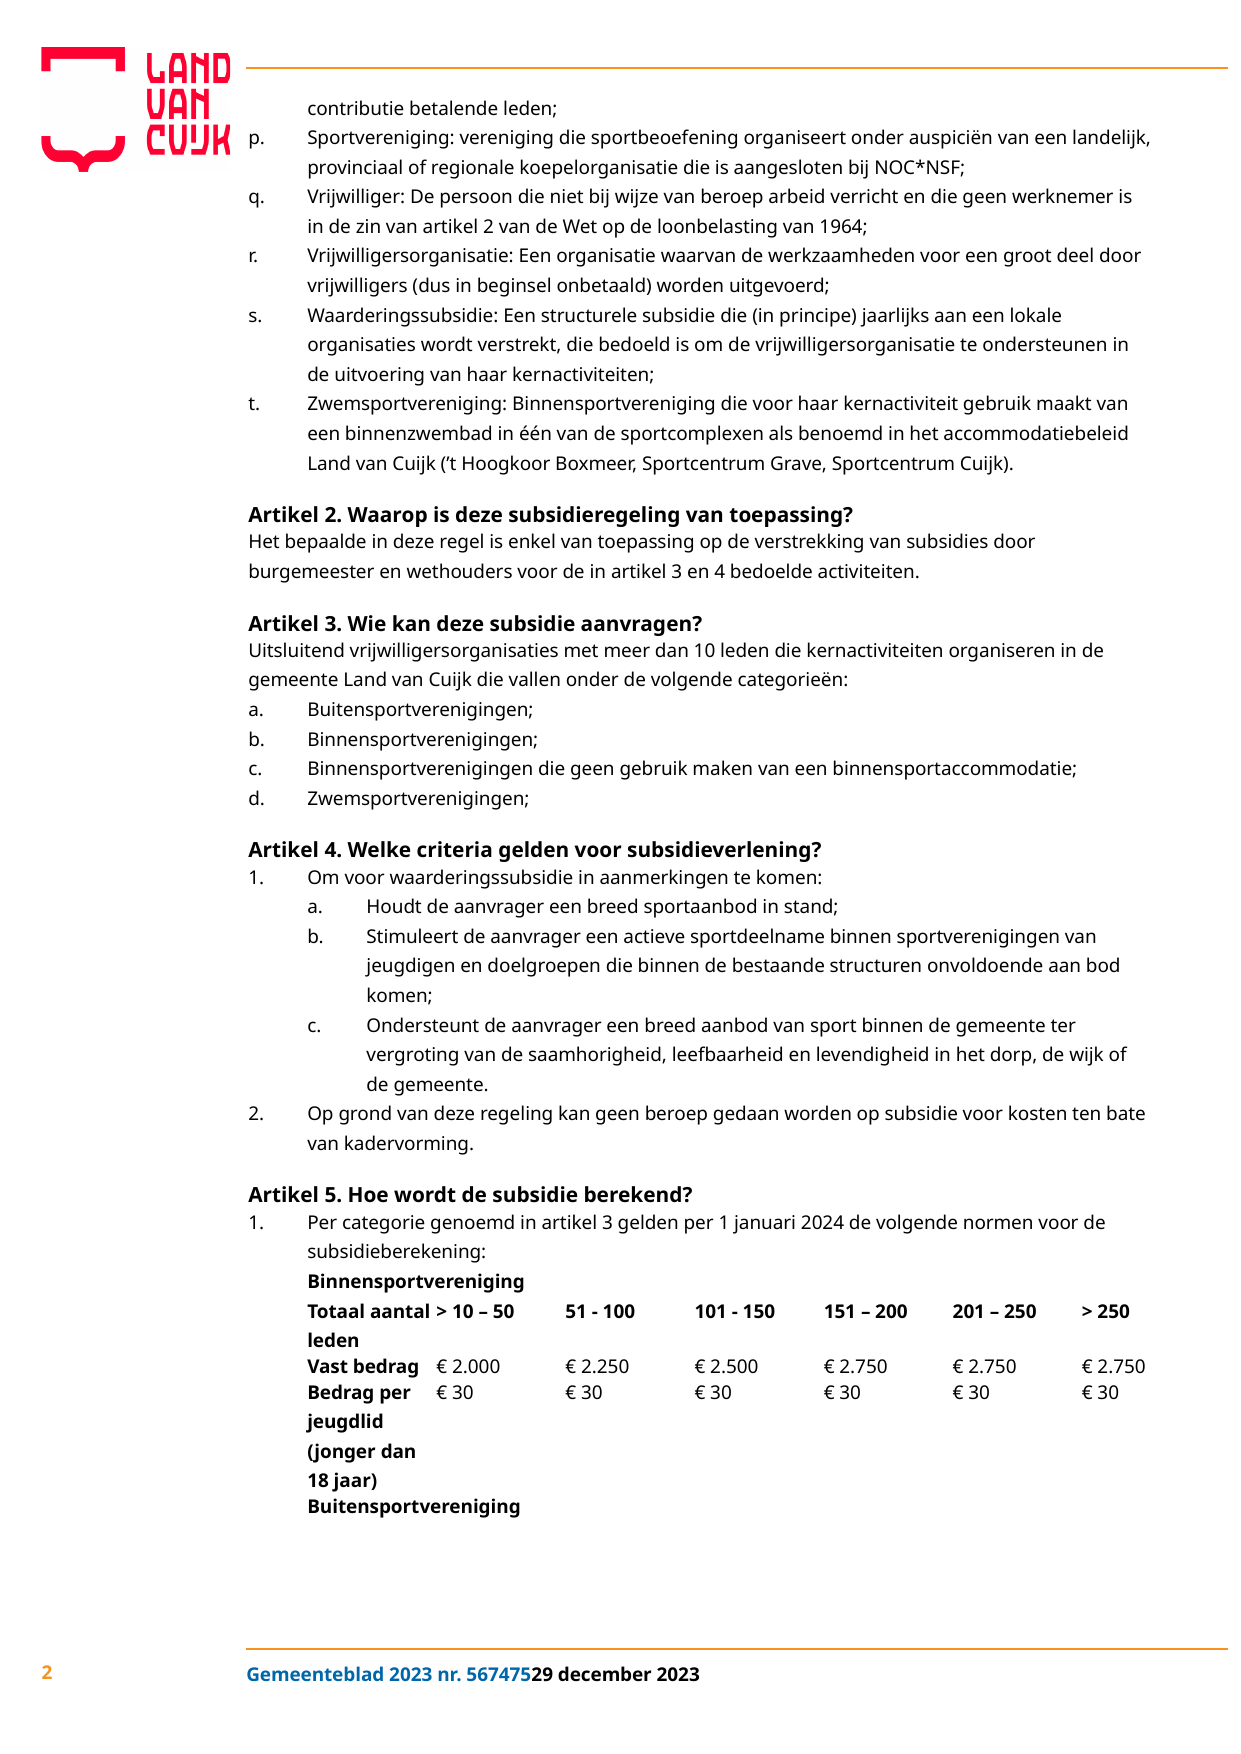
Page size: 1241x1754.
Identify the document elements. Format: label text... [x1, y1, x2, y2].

list Op grond van deze regeling kan geen beroep gedaan worden op subsidie voor kosten ten bate van kadervorming. [248, 1101, 1152, 1156]
list Houdt de aanvrager een breed sportaanbod in stand; [307, 893, 1152, 919]
list contributie betalende leden; [248, 95, 1152, 121]
table_header 51 - 100 [565, 1298, 694, 1353]
list Ondersteunt de aanvrager een breed aanbod van sport binnen de gemeente ter vergroting van de saamhorigheid, leefbaarheid en levendigheid in het dorp, de wijk of de gemeente. [307, 1012, 1152, 1097]
table_cell € 2.000 [436, 1353, 565, 1379]
list Zwemsportverenigingen; [248, 785, 1152, 811]
table_header 201 – 250 [953, 1298, 1082, 1353]
table_header 151 – 200 [824, 1298, 952, 1353]
list Buitensportverenigingen; [248, 696, 1152, 722]
table_cell € 30 [824, 1379, 952, 1493]
list Binnensportverenigingen; [248, 726, 1152, 752]
text Het bepaalde in deze regel is enkel van toepassing op de verstrekking van subsidies door burgemeester en wethouders voor de in artikel 3 en 4 bedoelde activiteiten. [248, 529, 1152, 584]
list Binnensportverenigingen die geen gebruik maken van een binnensportaccommodatie; [248, 755, 1152, 781]
table_cell € 30 [953, 1379, 1082, 1493]
table_cell € 2.750 [1082, 1353, 1211, 1379]
text Uitsluitend vrijwilligersorganisaties met meer dan 10 leden die kernactiviteiten organiseren in de gemeente Land van Cuijk die vallen onder de volgende categorieën: [248, 637, 1152, 692]
table_cell Bedrag per jeugdlid (jonger dan 18 jaar) [307, 1379, 436, 1493]
table_cell € 30 [565, 1379, 694, 1493]
text Artikel 3. Wie kan deze subsidie aanvragen? [248, 609, 1152, 637]
table_cell Vast bedrag [307, 1353, 436, 1379]
list Buitensportvereniging [248, 1493, 1152, 1519]
text Artikel 5. Hoe wordt de subsidie berekend? [248, 1181, 1152, 1209]
list Vrijwilligersorganisatie: Een organisatie waarvan de werkzaamheden voor een groot deel door vrijwilligers (dus in beginsel onbetaald) worden uitgevoerd; [248, 243, 1152, 298]
table_cell € 2.750 [824, 1353, 952, 1379]
text Artikel 4. Welke criteria gelden voor subsidieverlening? [248, 835, 1152, 864]
table_cell € 30 [1082, 1379, 1211, 1493]
list Om voor waarderingssubsidie in aanmerkingen te komen: [248, 864, 1152, 889]
list Binnensportvereniging [248, 1268, 1152, 1294]
table_header 101 - 150 [694, 1298, 823, 1353]
list Waarderingssubsidie: Een structurele subsidie die (in principe) jaarlijks aan een lokale organisaties wordt verstrekt, die bedoeld is om de vrijwilligersorganisatie te ondersteunen in de uitvoering van haar kernactiviteiten; [248, 302, 1152, 387]
table_header Totaal aantal leden [307, 1298, 436, 1353]
table_header > 10 – 50 [436, 1298, 565, 1353]
table_header > 250 [1082, 1298, 1211, 1353]
table_cell € 2.750 [953, 1353, 1082, 1379]
list Sportvereniging: vereniging die sportbeoefening organiseert onder auspiciën van een landelijk, provinciaal of regionale koepelorganisatie die is aangesloten bij NOC*NSF; [248, 124, 1152, 180]
table_cell € 2.250 [565, 1353, 694, 1379]
table_cell € 2.500 [694, 1353, 823, 1379]
text Artikel 2. Waarop is deze subsidieregeling van toepassing? [248, 500, 1152, 529]
list Zwemsportvereniging: Binnensportvereniging die voor haar kernactiviteit gebruik maakt van een binnenzwembad in één van de sportcomplexen als benoemd in het accommodatiebeleid Land van Cuijk (’t Hoogkoor Boxmeer, Sportcentrum Grave, Sportcentrum Cuijk). [248, 391, 1152, 476]
list Stimuleert de aanvrager een actieve sportdeelname binnen sportverenigingen van jeugdigen en doelgroepen die binnen de bestaande structuren onvoldoende aan bod komen; [307, 923, 1152, 1008]
table_cell € 30 [436, 1379, 565, 1493]
table_cell € 30 [694, 1379, 823, 1493]
picture [41, 47, 231, 172]
list Vrijwilliger: De persoon die niet bij wijze van beroep arbeid verricht en die geen werknemer is in de zin van artikel 2 van de Wet op de loonbelasting van 1964; [248, 183, 1152, 239]
list Per categorie genoemd in artikel 3 gelden per 1 januari 2024 de volgende normen voor de subsidieberekening: [248, 1209, 1152, 1264]
